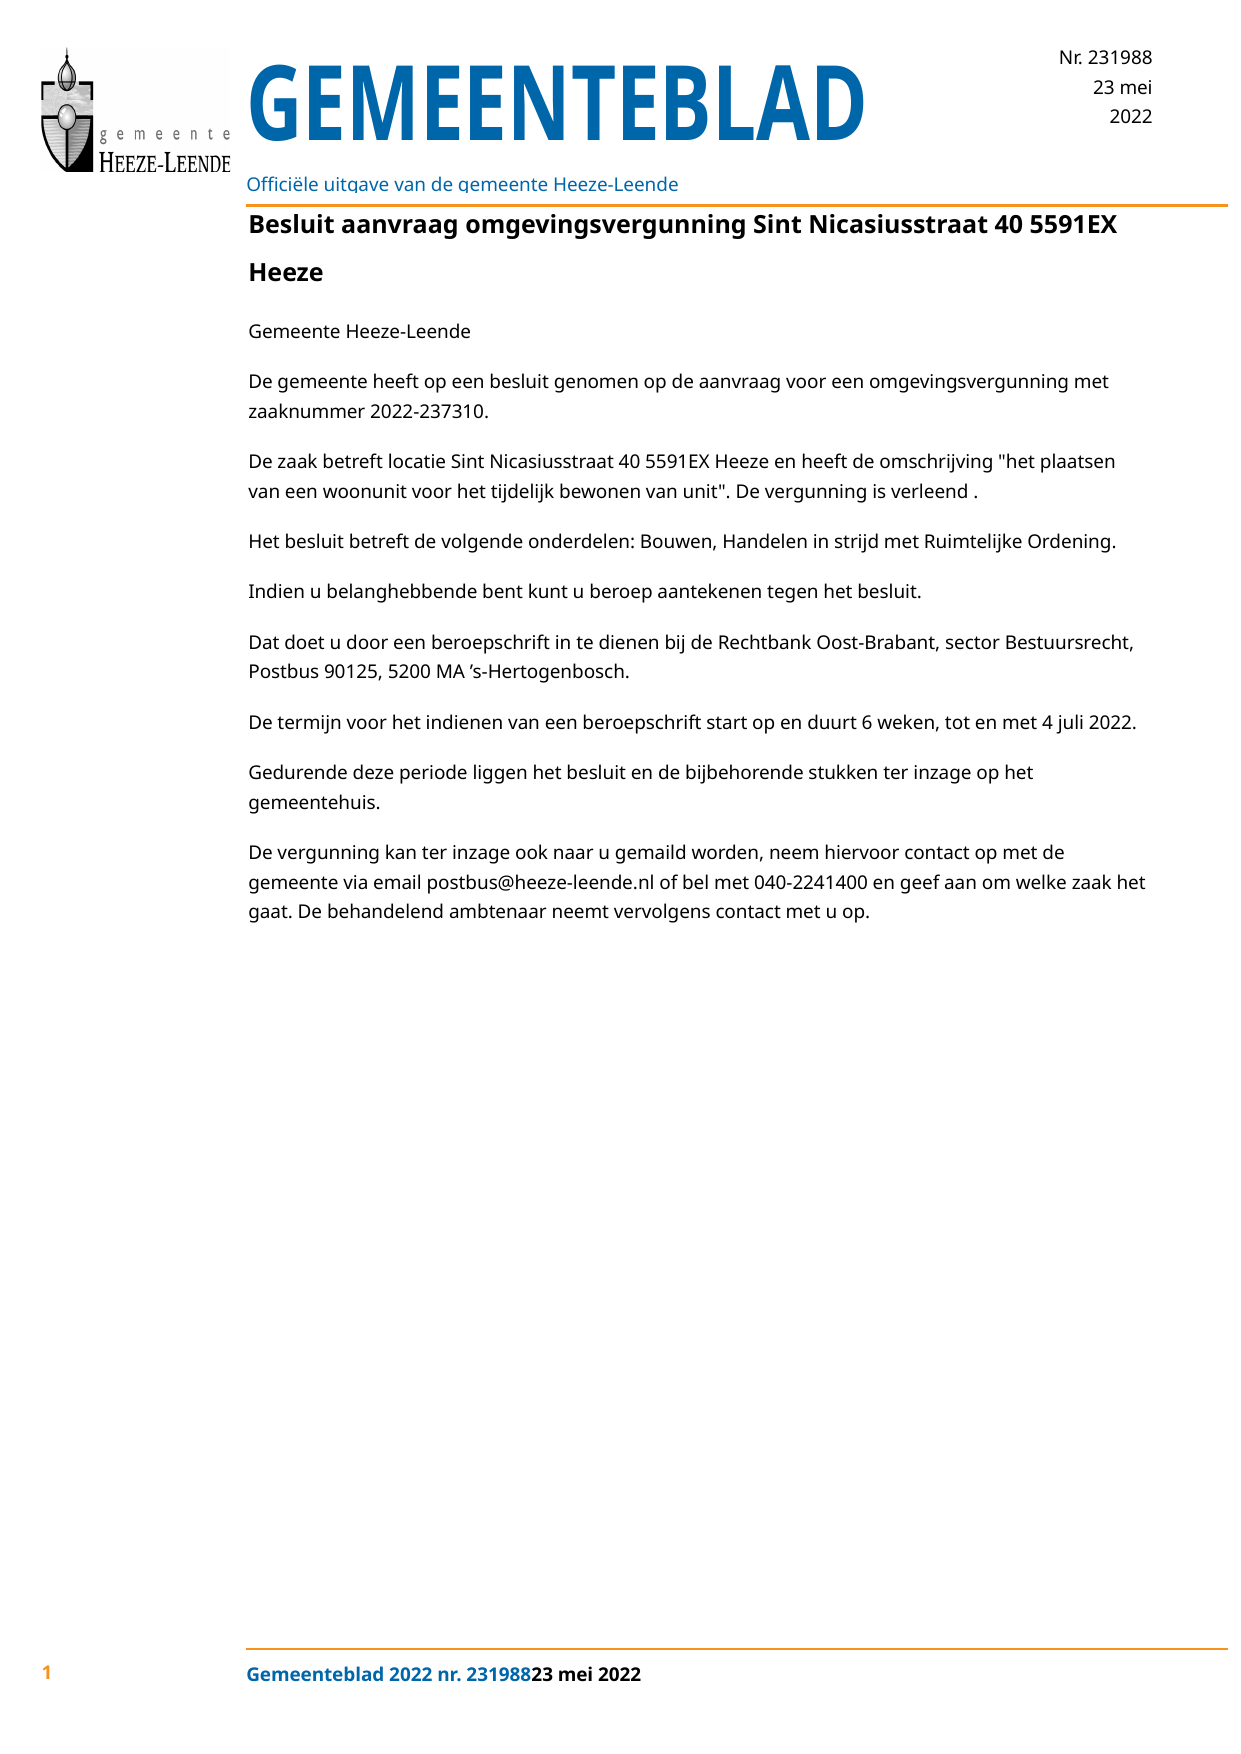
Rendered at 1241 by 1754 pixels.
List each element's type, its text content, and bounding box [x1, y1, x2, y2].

text Besluit aanvraag omgevingsvergunning Sint Nicasiusstraat 40 5591EX Heeze [248, 207, 1152, 288]
text De zaak betreft locatie Sint Nicasiusstraat 40 5591EX Heeze en heeft de omschrijving "het plaatsen van een woonunit voor het tijdelijk bewonen van unit". De vergunning is verleend . [248, 448, 1152, 504]
text De vergunning kan ter inzage ook naar u gemaild worden, neem hiervoor contact op met de gemeente via email postbus@heeze-leende.nl of bel met 040-2241400 en geef aan om welke zaak het gaat. De behandelend ambtenaar neemt vervolgens contact met u op. [248, 839, 1152, 924]
text Indien u belanghebbende bent kunt u beroep aantekenen tegen het besluit. [248, 579, 1152, 604]
text Gedurende deze periode liggen het besluit en de bijbehorende stukken ter inzage op het gemeentehuis. [248, 759, 1152, 815]
text Dat doet u door een beroepschrift in te dienen bij de Rechtbank Oost-Brabant, sector Bestuursrecht, Postbus 90125, 5200 MA ’s-Hertogenbosch. [248, 629, 1152, 684]
text Gemeente Heeze-Leende [248, 318, 1152, 344]
text De termijn voor het indienen van een beroepschrift start op en duurt 6 weken, tot en met 4 juli 2022. [248, 709, 1152, 735]
picture [41, 47, 231, 172]
text De gemeente heeft op een besluit genomen op de aanvraag voor een omgevingsvergunning met zaaknummer 2022-237310. [248, 368, 1152, 424]
text Het besluit betreft de volgende onderdelen: Bouwen, Handelen in strijd met Ruimtelijke Ordening. [248, 528, 1152, 554]
